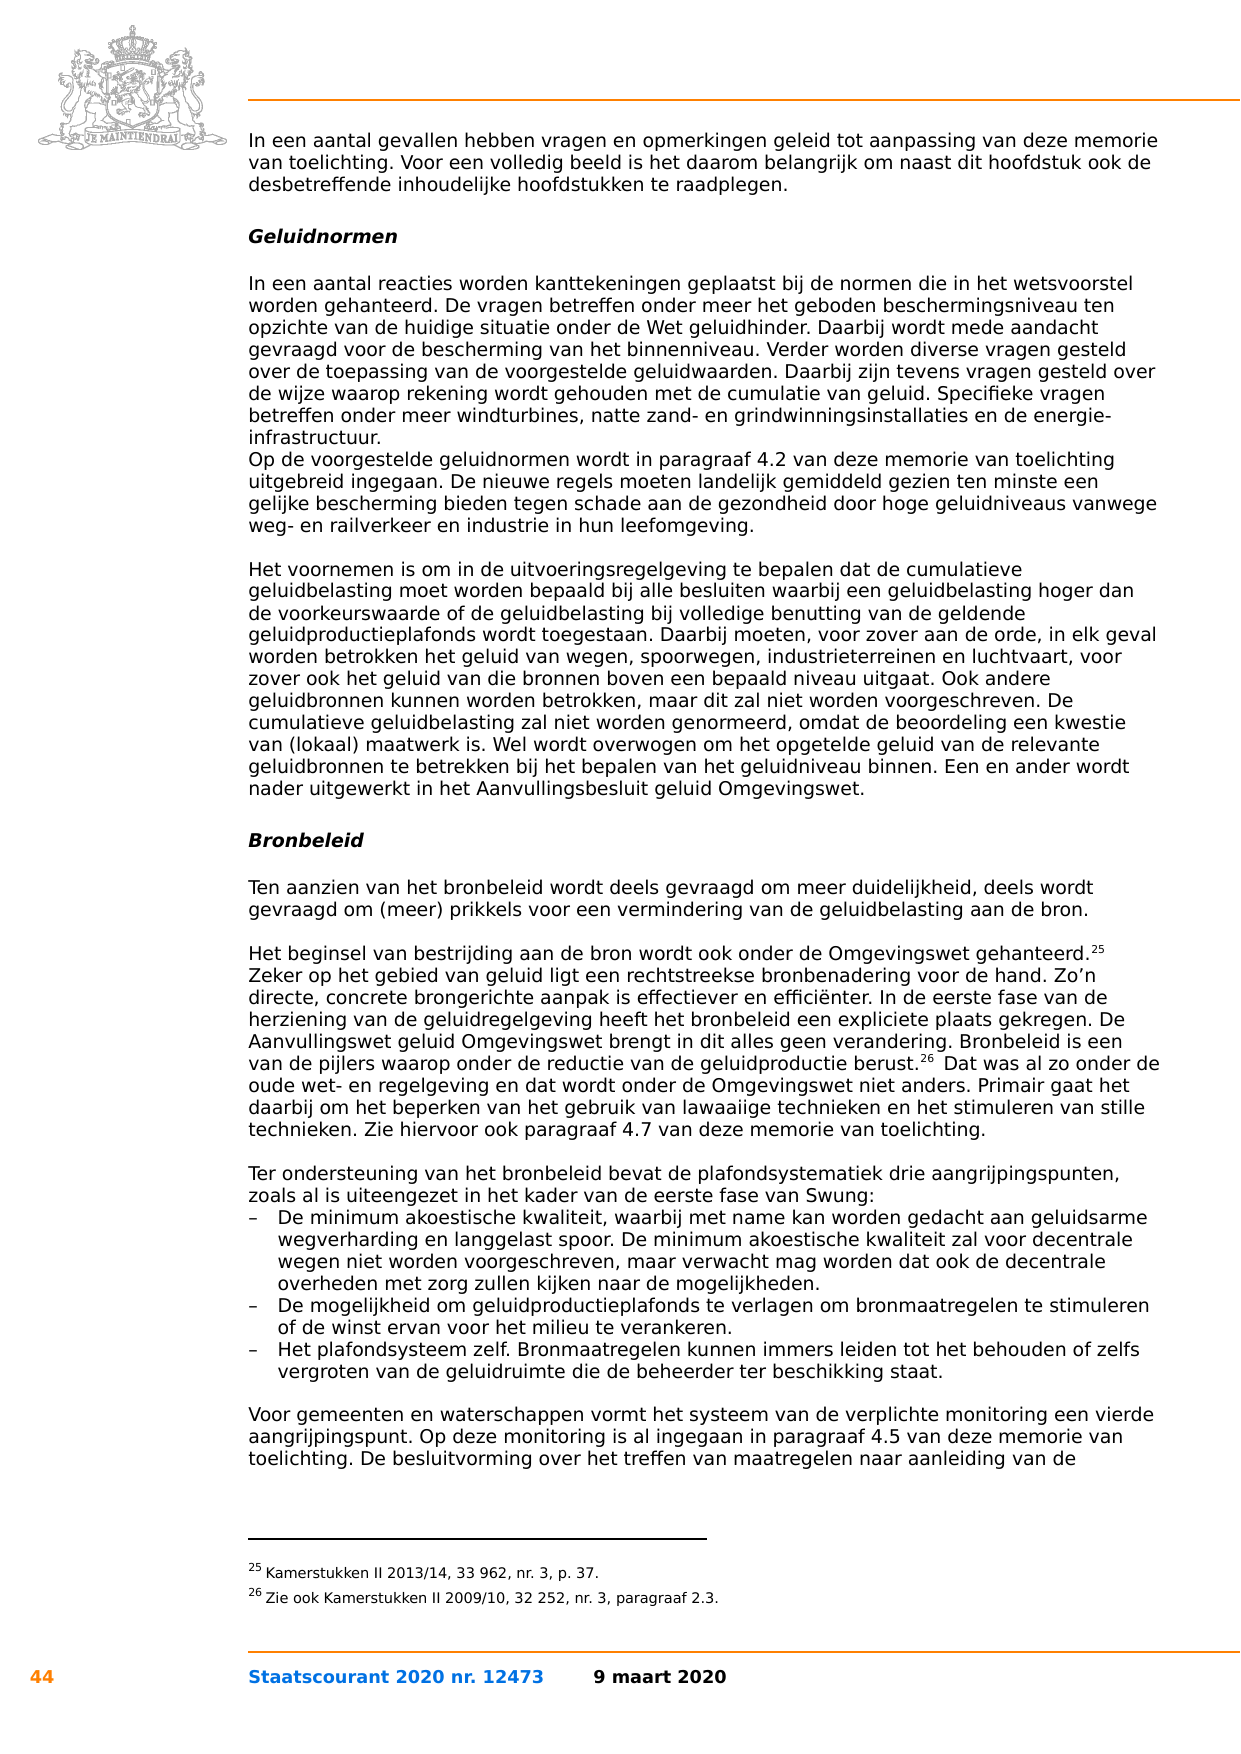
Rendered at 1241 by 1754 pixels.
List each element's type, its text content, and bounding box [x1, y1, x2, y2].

text Voor gemeenten en waterschappen vormt het systeem van de verplichte monitoring een vierde aangrijpingspunt. Op deze monitoring is al ingegaan in paragraaf 4.5 van deze memorie van toelichting. De besluitvorming over het treffen van maatregelen naar aanleiding van de [248, 1404, 1163, 1470]
text Kamerstukken II 2013/14, 33 962, nr. 3, p. 37. [248, 1561, 1163, 1583]
text Het beginsel van bestrijding aan de bron wordt ook onder de Omgevingswet gehanteerd. Zeker op het gebied van geluid ligt een rechtstreekse bronbenadering voor de hand. Zo’n directe, concrete brongerichte aanpak is effectiever en efficiënter. In de eerste fase van de herziening van de geluidregelgeving heeft het bronbeleid een expliciete plaats gekregen. De Aanvullingswet geluid Omgevingswet brengt in dit alles geen verandering. Bronbeleid is een van de pijlers waarop onder de reductie van de geluidproductie berust. Dat was al zo onder de oude wet- en regelgeving en dat wordt onder de Omgevingswet niet anders. Primair gaat het daarbij om het beperken van het gebruik van lawaaiige technieken en het stimuleren van stille technieken. Zie hiervoor ook paragraaf 4.7 van deze memorie van toelichting. [248, 943, 1163, 1141]
text – De minimum akoestische kwaliteit, waarbij met name kan worden gedacht aan geluidsarme wegverharding en langgelast spoor. De minimum akoestische kwaliteit zal voor decentrale wegen niet worden voorgeschreven, maar verwacht mag worden dat ook de decentrale overheden met zorg zullen kijken naar de mogelijkheden. [248, 1207, 1163, 1294]
text – De mogelijkheid om geluidproductieplafonds te verlagen om bronmaatregelen te stimuleren of de winst ervan voor het milieu te verankeren. [248, 1294, 1163, 1338]
text Op de voorgestelde geluidnormen wordt in paragraaf 4.2 van deze memorie van toelichting uitgebreid ingegaan. De nieuwe regels moeten landelijk gemiddeld gezien ten minste een gelijke bescherming bieden tegen schade aan de gezondheid door hoge geluidniveaus vanwege weg- en railverkeer en industrie in hun leefomgeving. [248, 449, 1163, 537]
picture [38, 25, 227, 150]
text – Het plafondsysteem zelf. Bronmaatregelen kunnen immers leiden tot het behouden of zelfs vergroten van de geluidruimte die de beheerder ter beschikking staat. [248, 1338, 1163, 1382]
text Het voornemen is om in de uitvoeringsregelgeving te bepalen dat de cumulatieve geluidbelasting moet worden bepaald bij alle besluiten waarbij een geluidbelasting hoger dan de voorkeurswaarde of de geluidbelasting bij volledige benutting van de geldende geluidproductieplafonds wordt toegestaan. Daarbij moeten, voor zover aan de orde, in elk geval worden betrokken het geluid van wegen, spoorwegen, industrieterreinen en luchtvaart, voor zover ook het geluid van die bronnen boven een bepaald niveau uitgaat. Ook andere geluidbronnen kunnen worden betrokken, maar dit zal niet worden voorgeschreven. De cumulatieve geluidbelasting zal niet worden genormeerd, omdat de beoordeling een kwestie van (lokaal) maatwerk is. Wel wordt overwogen om het opgetelde geluid van de relevante geluidbronnen te betrekken bij het bepalen van het geluidniveau binnen. Een en ander wordt nader uitgewerkt in het Aanvullingsbesluit geluid Omgevingswet. [248, 558, 1163, 800]
text Ten aanzien van het bronbeleid wordt deels gevraagd om meer duidelijkheid, deels wordt gevraagd om (meer) prikkels voor een vermindering van de geluidbelasting aan de bron. [248, 877, 1163, 921]
subtitle Bronbeleid [248, 830, 1163, 852]
subtitle Geluidnormen [248, 226, 1163, 248]
text Ter ondersteuning van het bronbeleid bevat de plafondsystematiek drie aangrijpingspunten, zoals al is uiteengezet in het kader van de eerste fase van Swung: [248, 1163, 1163, 1207]
text In een aantal reacties worden kanttekeningen geplaatst bij de normen die in het wetsvoorstel worden gehanteerd. De vragen betreffen onder meer het geboden beschermingsniveau ten opzichte van de huidige situatie onder de Wet geluidhinder. Daarbij wordt mede aandacht gevraagd voor de bescherming van het binnenniveau. Verder worden diverse vragen gesteld over de toepassing van de voorgestelde geluidwaarden. Daarbij zijn tevens vragen gesteld over de wijze waarop rekening wordt gehouden met de cumulatie van geluid. Specifieke vragen betreffen onder meer windturbines, natte zand- en grindwinningsinstallaties en de energie-infrastructuur. [248, 273, 1163, 449]
text In een aantal gevallen hebben vragen en opmerkingen geleid tot aanpassing van deze memorie van toelichting. Voor een volledig beeld is het daarom belangrijk om naast dit hoofdstuk ook de desbetreffende inhoudelijke hoofdstukken te raadplegen. [248, 130, 1163, 196]
text Zie ook Kamerstukken II 2009/10, 32 252, nr. 3, paragraaf 2.3. [248, 1586, 1163, 1608]
